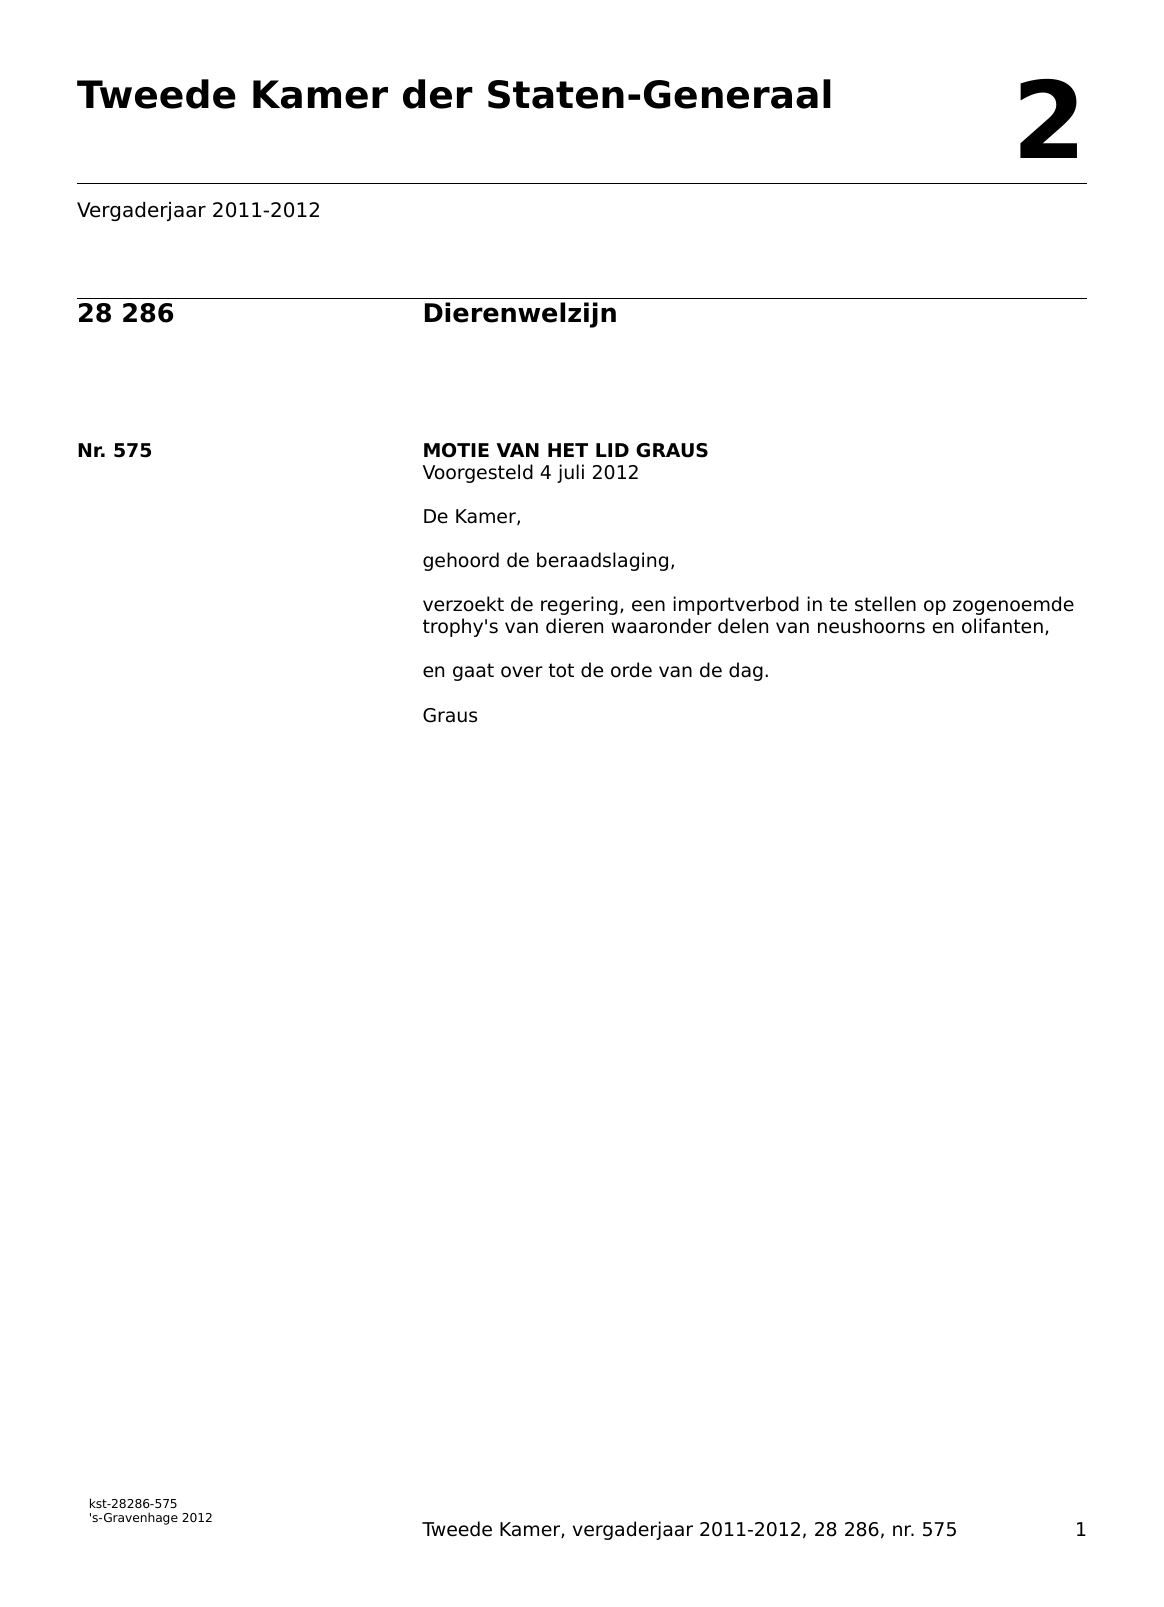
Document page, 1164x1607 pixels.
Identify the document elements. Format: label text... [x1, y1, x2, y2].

text Graus [422, 704, 1087, 726]
text verzoekt de regering, een importverbod in te stellen op zogenoemde trophy's van dieren waaronder delen van neushoorns en olifanten, [422, 594, 1087, 638]
table_header Tweede Kamer der Staten-Generaal [77, 59, 886, 183]
text Voorgesteld 4 juli 2012 [422, 462, 1087, 484]
subtitle 28 286 Dierenwelzijn [77, 299, 1087, 329]
text De Kamer, [422, 506, 1087, 528]
text gehoord de beraadslaging, [422, 550, 1087, 572]
subtitle Nr. 575 MOTIE VAN HET LID GRAUS [77, 440, 1087, 462]
text 's-Gravenhage 2012 [88, 1511, 323, 1525]
table_cell Vergaderjaar 2011-2012 [77, 184, 1087, 298]
table_header 2 [886, 59, 1087, 183]
text en gaat over tot de orde van de dag. [422, 660, 1087, 682]
text kst-28286-575 [88, 1497, 323, 1511]
